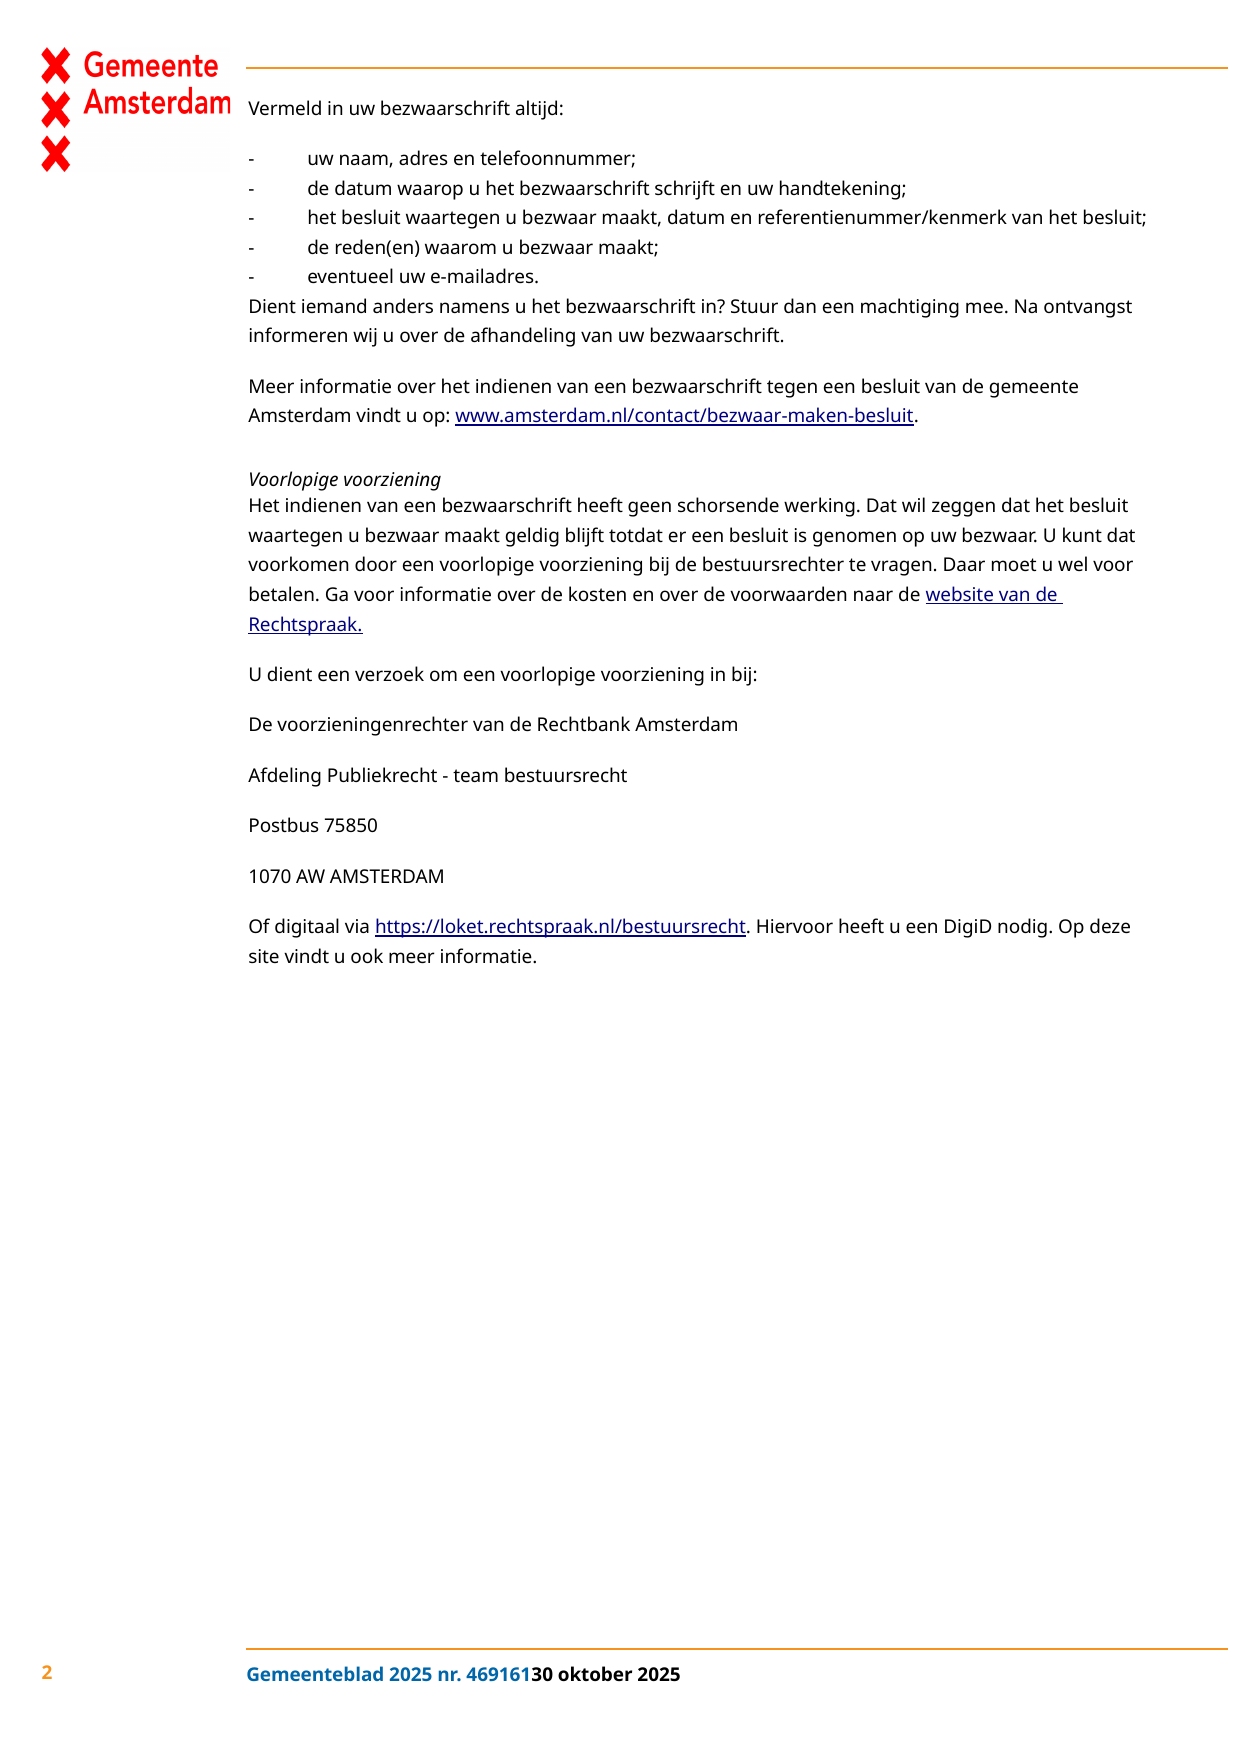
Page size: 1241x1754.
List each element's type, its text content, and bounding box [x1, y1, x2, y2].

text Of digitaal via https://loket.rechtspraak.nl/bestuursrecht. Hiervoor heeft u een DigiD nodig. Op deze site vindt u ook meer informatie. [248, 913, 1152, 968]
picture [41, 47, 231, 172]
text Voorlopige voorziening [248, 467, 1152, 492]
list uw naam, adres en telefoonnummer; [248, 145, 1152, 171]
text Vermeld in uw bezwaarschrift altijd: [248, 95, 1152, 121]
list de datum waarop u het bezwaarschrift schrijft en uw handtekening; [248, 175, 1152, 201]
text Het indienen van een bezwaarschrift heeft geen schorsende werking. Dat wil zeggen dat het besluit waartegen u bezwaar maakt geldig blijft totdat er een besluit is genomen op uw bezwaar. U kunt dat voorkomen door een voorlopige voorziening bij de bestuursrechter te vragen. Daar moet u wel voor betalen. Ga voor informatie over de kosten en over de voorwaarden naar de website van de Rechtspraak. [248, 492, 1152, 636]
text Meer informatie over het indienen van een bezwaarschrift tegen een besluit van de gemeente Amsterdam vindt u op: www.amsterdam.nl/contact/bezwaar-maken-besluit. [248, 373, 1152, 428]
text Afdeling Publiekrecht - team bestuursrecht [248, 762, 1152, 788]
text Dient iemand anders namens u het bezwaarschrift in? Stuur dan een machtiging mee. Na ontvangst informeren wij u over de afhandeling van uw bezwaarschrift. [248, 293, 1152, 348]
text U dient een verzoek om een voorlopige voorziening in bij: [248, 661, 1152, 687]
text De voorzieningenrechter van de Rechtbank Amsterdam [248, 712, 1152, 737]
text 1070 AW AMSTERDAM [248, 863, 1152, 888]
list het besluit waartegen u bezwaar maakt, datum en referentienummer/kenmerk van het besluit; [248, 204, 1152, 230]
text Postbus 75850 [248, 812, 1152, 838]
list de reden(en) waarom u bezwaar maakt; [248, 234, 1152, 260]
list eventueel uw e-mailadres. [248, 263, 1152, 289]
